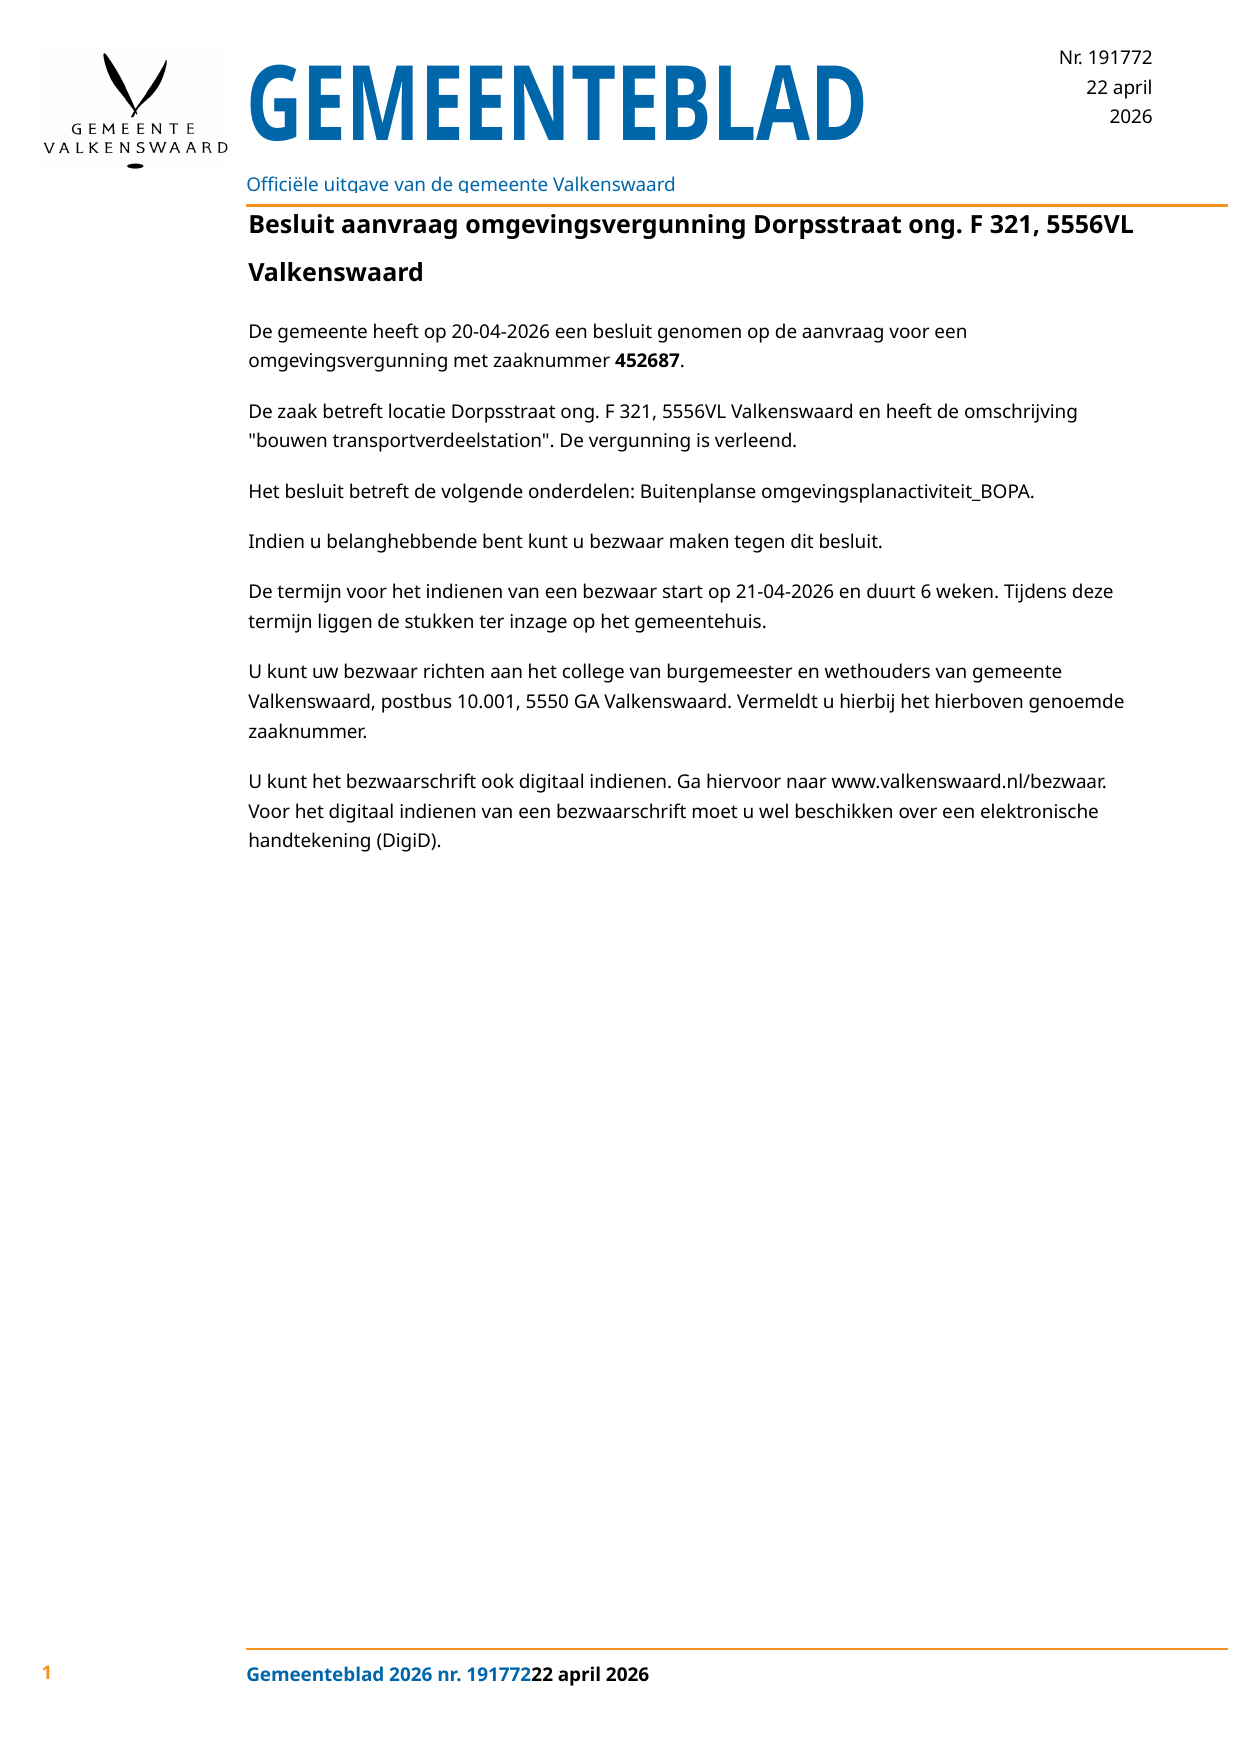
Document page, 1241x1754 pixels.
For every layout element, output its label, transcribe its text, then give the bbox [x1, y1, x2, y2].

text Indien u belanghebbende bent kunt u bezwaar maken tegen dit besluit. [248, 528, 1152, 554]
text De gemeente heeft op 20-04-2026 een besluit genomen op de aanvraag voor een omgevingsvergunning met zaaknummer 452687. [248, 318, 1152, 373]
text De termijn voor het indienen van een bezwaar start op 21-04-2026 en duurt 6 weken. Tijdens deze termijn liggen de stukken ter inzage op het gemeentehuis. [248, 579, 1152, 634]
text Het besluit betreft de volgende onderdelen: Buitenplanse omgevingsplanactiviteit_BOPA. [248, 478, 1152, 504]
text U kunt uw bezwaar richten aan het college van burgemeester en wethouders van gemeente Valkenswaard, postbus 10.001, 5550 GA Valkenswaard. Vermeldt u hierbij het hierboven genoemde zaaknummer. [248, 659, 1152, 744]
text De zaak betreft locatie Dorpsstraat ong. F 321, 5556VL Valkenswaard en heeft de omschrijving "bouwen transportverdeelstation". De vergunning is verleend. [248, 398, 1152, 453]
text Besluit aanvraag omgevingsvergunning Dorpsstraat ong. F 321, 5556VL Valkenswaard [248, 207, 1152, 288]
picture [41, 47, 231, 172]
text U kunt het bezwaarschrift ook digitaal indienen. Ga hiervoor naar www.valkenswaard.nl/bezwaar. Voor het digitaal indienen van een bezwaarschrift moet u wel beschikken over een elektronische handtekening (DigiD). [248, 768, 1152, 853]
